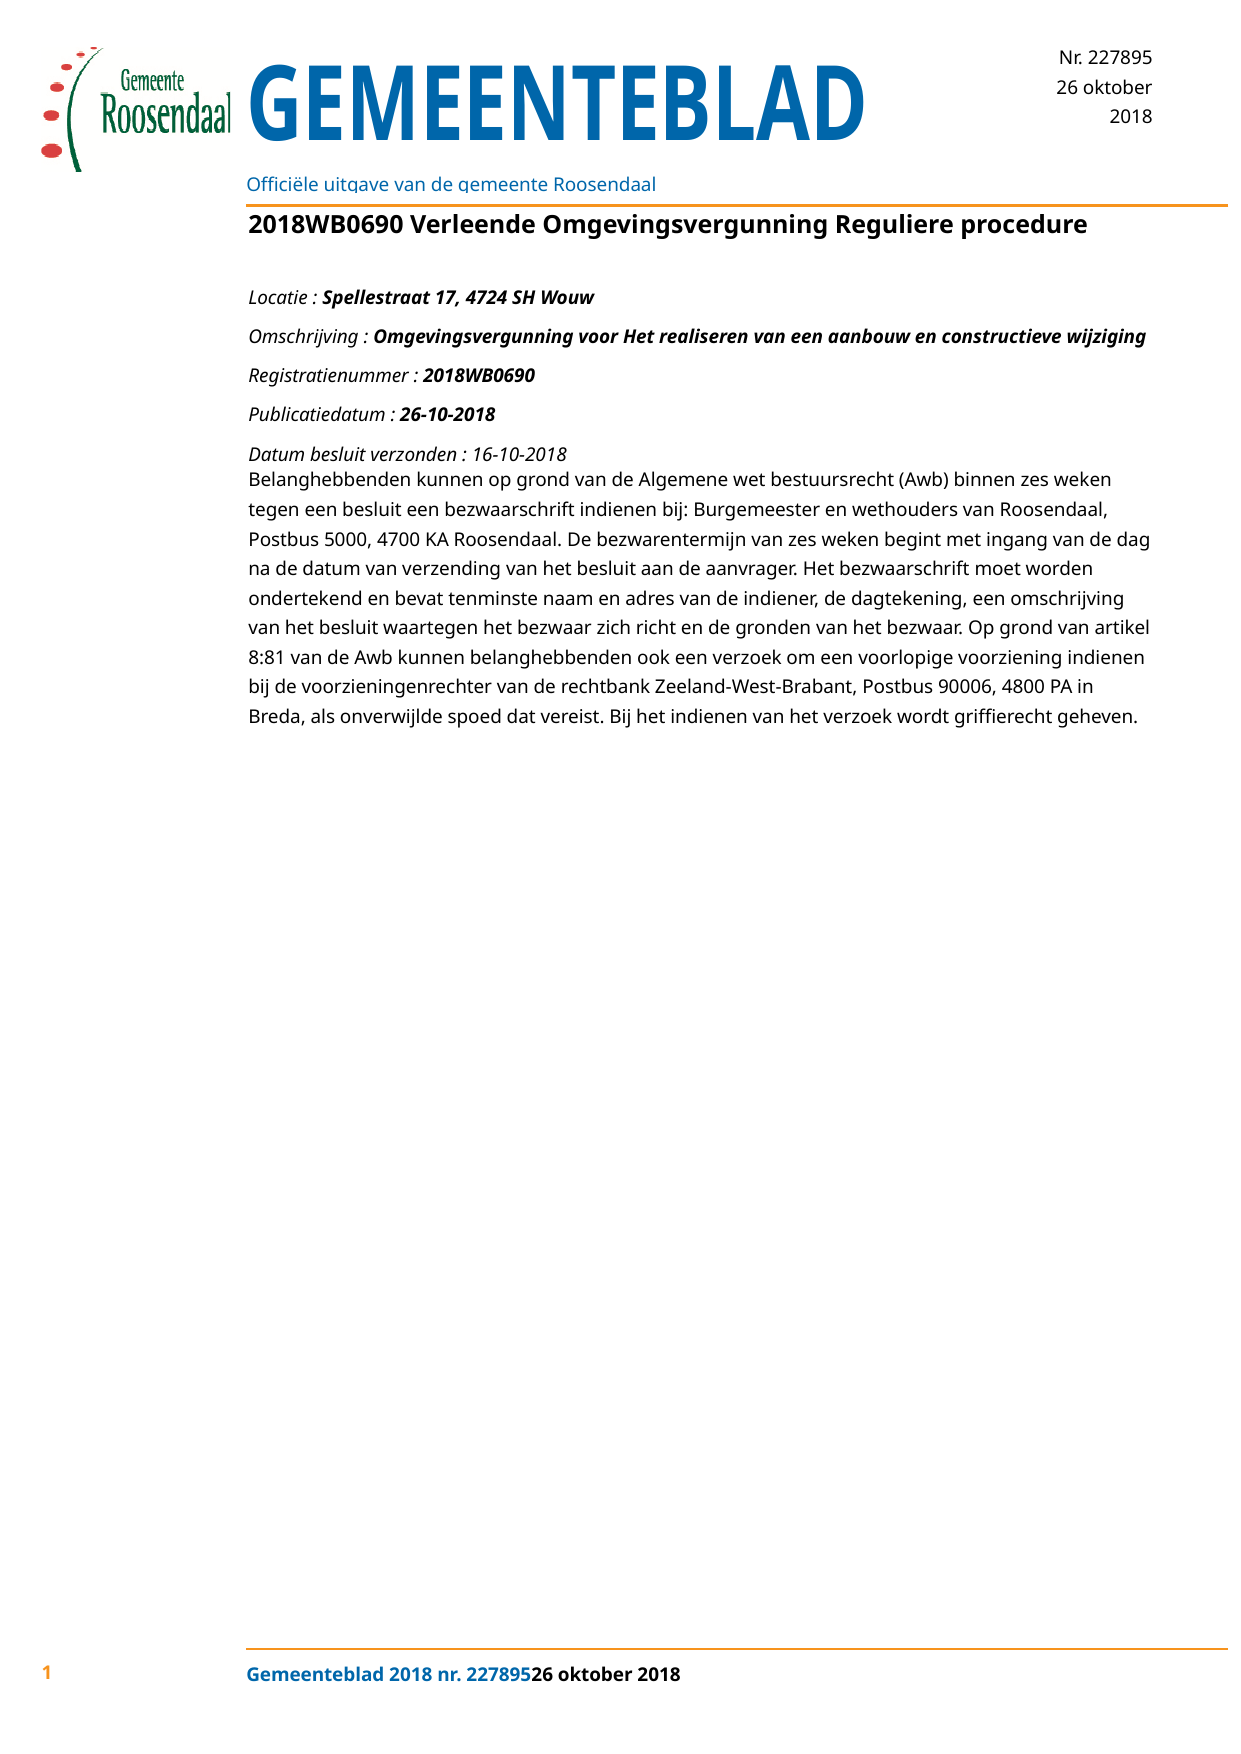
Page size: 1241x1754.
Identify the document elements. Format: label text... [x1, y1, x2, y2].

text Locatie : Spellestraat 17, 4724 SH Wouw [248, 284, 1152, 309]
text Registratienummer : 2018WB0690 [248, 362, 1152, 388]
picture [41, 47, 231, 172]
text Belanghebbenden kunnen op grond van de Algemene wet bestuursrecht (Awb) binnen zes weken tegen een besluit een bezwaarschrift indienen bij: Burgemeester en wethouders van Roosendaal, Postbus 5000, 4700 KA Roosendaal. De bezwarentermijn van zes weken begint met ingang van de dag na de datum van verzending van het besluit aan de aanvrager. Het bezwaarschrift moet worden ondertekend en bevat tenminste naam en adres van de indiener, de dagtekening, een omschrijving van het besluit waartegen het bezwaar zich richt en de gronden van het bezwaar. Op grond van artikel 8:81 van de Awb kunnen belanghebbenden ook een verzoek om een voorlopige voorziening indienen bij de voorzieningenrechter van de rechtbank Zeeland-West-Brabant, Postbus 90006, 4800 PA in Breda, als onverwijlde spoed dat vereist. Bij het indienen van het verzoek wordt griffierecht geheven. [248, 467, 1152, 729]
text Datum besluit verzonden : 16-10-2018 [248, 441, 1152, 467]
text Publicatiedatum : 26-10-2018 [248, 402, 1152, 427]
text 2018WB0690 Verleende Omgevingsvergunning Reguliere procedure [248, 207, 1152, 241]
text Omschrijving : Omgevingsvergunning voor Het realiseren van een aanbouw en constructieve wijziging [248, 323, 1152, 349]
